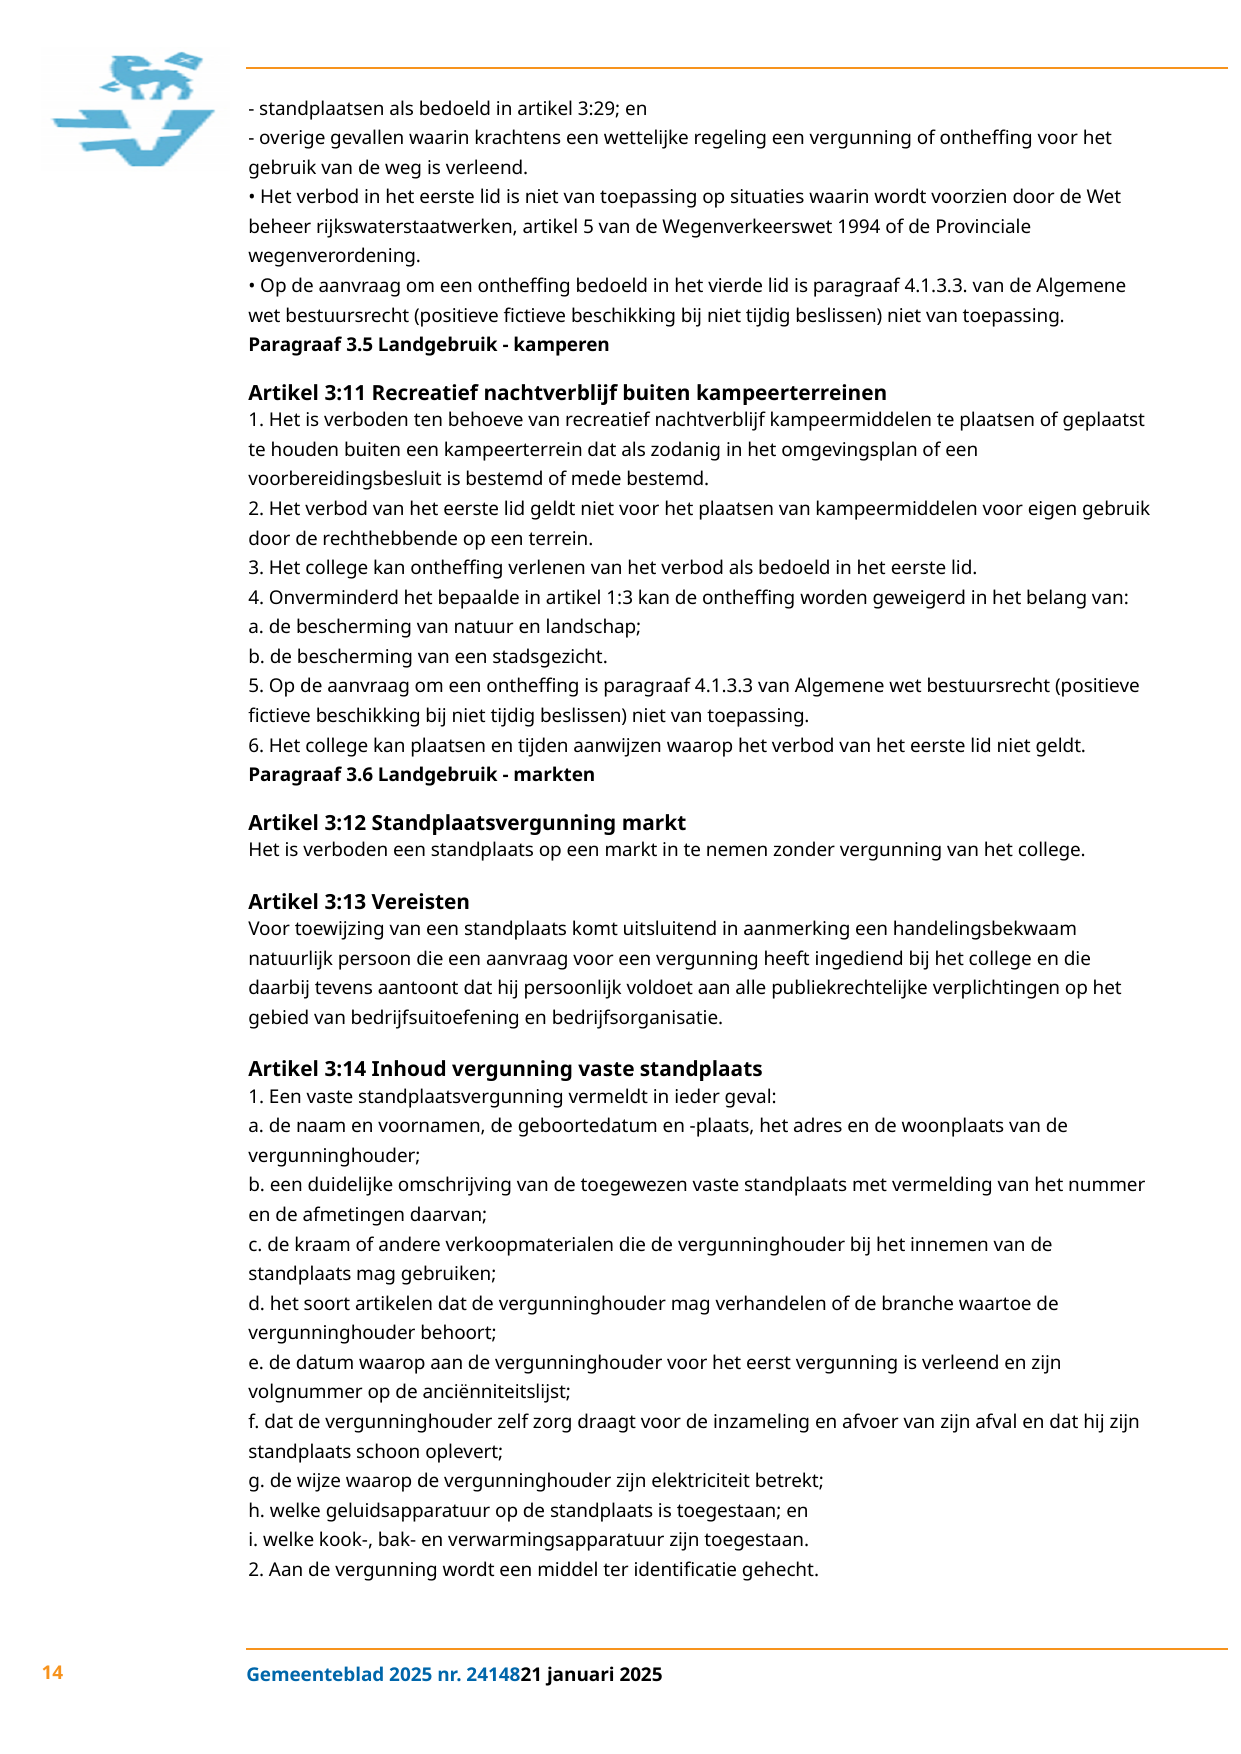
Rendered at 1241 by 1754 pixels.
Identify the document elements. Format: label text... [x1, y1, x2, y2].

text - overige gevallen waarin krachtens een wettelijke regeling een vergunning of ontheffing voor het gebruik van de weg is verleend. [248, 124, 1152, 180]
text h. welke geluidsapparatuur op de standplaats is toegestaan; en [248, 1497, 1152, 1523]
text 1. Een vaste standplaatsvergunning vermeldt in ieder geval: [248, 1083, 1152, 1109]
text b. een duidelijke omschrijving van de toegewezen vaste standplaats met vermelding van het nummer en de afmetingen daarvan; [248, 1172, 1152, 1227]
text Artikel 3:12 Standplaatsvergunning markt [248, 808, 1152, 836]
text • Het verbod in het eerste lid is niet van toepassing op situaties waarin wordt voorzien door de Wet beheer rijkswaterstaatwerken, artikel 5 van de Wegenverkeerswet 1994 of de Provinciale wegenverordening. [248, 183, 1152, 268]
text Paragraaf 3.6 Landgebruik - markten [248, 761, 1152, 787]
text b. de bescherming van een stadsgezicht. [248, 643, 1152, 669]
text f. dat de vergunninghouder zelf zorg draagt voor de inzameling en afvoer van zijn afval en dat hij zijn standplaats schoon oplevert; [248, 1408, 1152, 1464]
text 6. Het college kan plaatsen en tijden aanwijzen waarop het verbod van het eerste lid niet geldt. [248, 732, 1152, 758]
text c. de kraam of andere verkoopmaterialen die de vergunninghouder bij het innemen van de standplaats mag gebruiken; [248, 1231, 1152, 1286]
text 2. Het verbod van het eerste lid geldt niet voor het plaatsen van kampeermiddelen voor eigen gebruik door de rechthebbende op een terrein. [248, 495, 1152, 551]
text Het is verboden een standplaats op een markt in te nemen zonder vergunning van het college. [248, 836, 1152, 862]
text i. welke kook-, bak- en verwarmingsapparatuur zijn toegestaan. [248, 1527, 1152, 1552]
text e. de datum waarop aan de vergunninghouder voor het eerst vergunning is verleend en zijn volgnummer op de anciënniteitslijst; [248, 1349, 1152, 1404]
text d. het soort artikelen dat de vergunninghouder mag verhandelen of de branche waartoe de vergunninghouder behoort; [248, 1290, 1152, 1345]
text Artikel 3:13 Vereisten [248, 887, 1152, 915]
text Artikel 3:14 Inhoud vergunning vaste standplaats [248, 1054, 1152, 1083]
text • Op de aanvraag om een ontheffing bedoeld in het vierde lid is paragraaf 4.1.3.3. van de Algemene wet bestuursrecht (positieve fictieve beschikking bij niet tijdig beslissen) niet van toepassing. [248, 272, 1152, 328]
text g. de wijze waarop de vergunninghouder zijn elektriciteit betrekt; [248, 1467, 1152, 1493]
text Artikel 3:11 Recreatief nachtverblijf buiten kampeerterreinen [248, 378, 1152, 406]
text 4. Onverminderd het bepaalde in artikel 1:3 kan de ontheffing worden geweigerd in het belang van: [248, 584, 1152, 610]
text Paragraaf 3.5 Landgebruik - kamperen [248, 331, 1152, 357]
text 1. Het is verboden ten behoeve van recreatief nachtverblijf kampeermiddelen te plaatsen of geplaatst te houden buiten een kampeerterrein dat als zodanig in het omgevingsplan of een voorbereidingsbesluit is bestemd of mede bestemd. [248, 406, 1152, 491]
text 2. Aan de vergunning wordt een middel ter identificatie gehecht. [248, 1556, 1152, 1582]
text a. de naam en voornamen, de geboortedatum en -plaats, het adres en de woonplaats van de vergunninghouder; [248, 1112, 1152, 1168]
picture [41, 47, 231, 172]
text Voor toewijzing van een standplaats komt uitsluitend in aanmerking een handelingsbekwaam natuurlijk persoon die een aanvraag voor een vergunning heeft ingediend bij het college en die daarbij tevens aantoont dat hij persoonlijk voldoet aan alle publiekrechtelijke verplichtingen op het gebied van bedrijfsuitoefening en bedrijfsorganisatie. [248, 915, 1152, 1030]
text - standplaatsen als bedoeld in artikel 3:29; en [248, 95, 1152, 121]
text 3. Het college kan ontheffing verlenen van het verbod als bedoeld in het eerste lid. [248, 554, 1152, 580]
text 5. Op de aanvraag om een ontheffing is paragraaf 4.1.3.3 van Algemene wet bestuursrecht (positieve fictieve beschikking bij niet tijdig beslissen) niet van toepassing. [248, 673, 1152, 728]
text a. de bescherming van natuur en landschap; [248, 613, 1152, 639]
